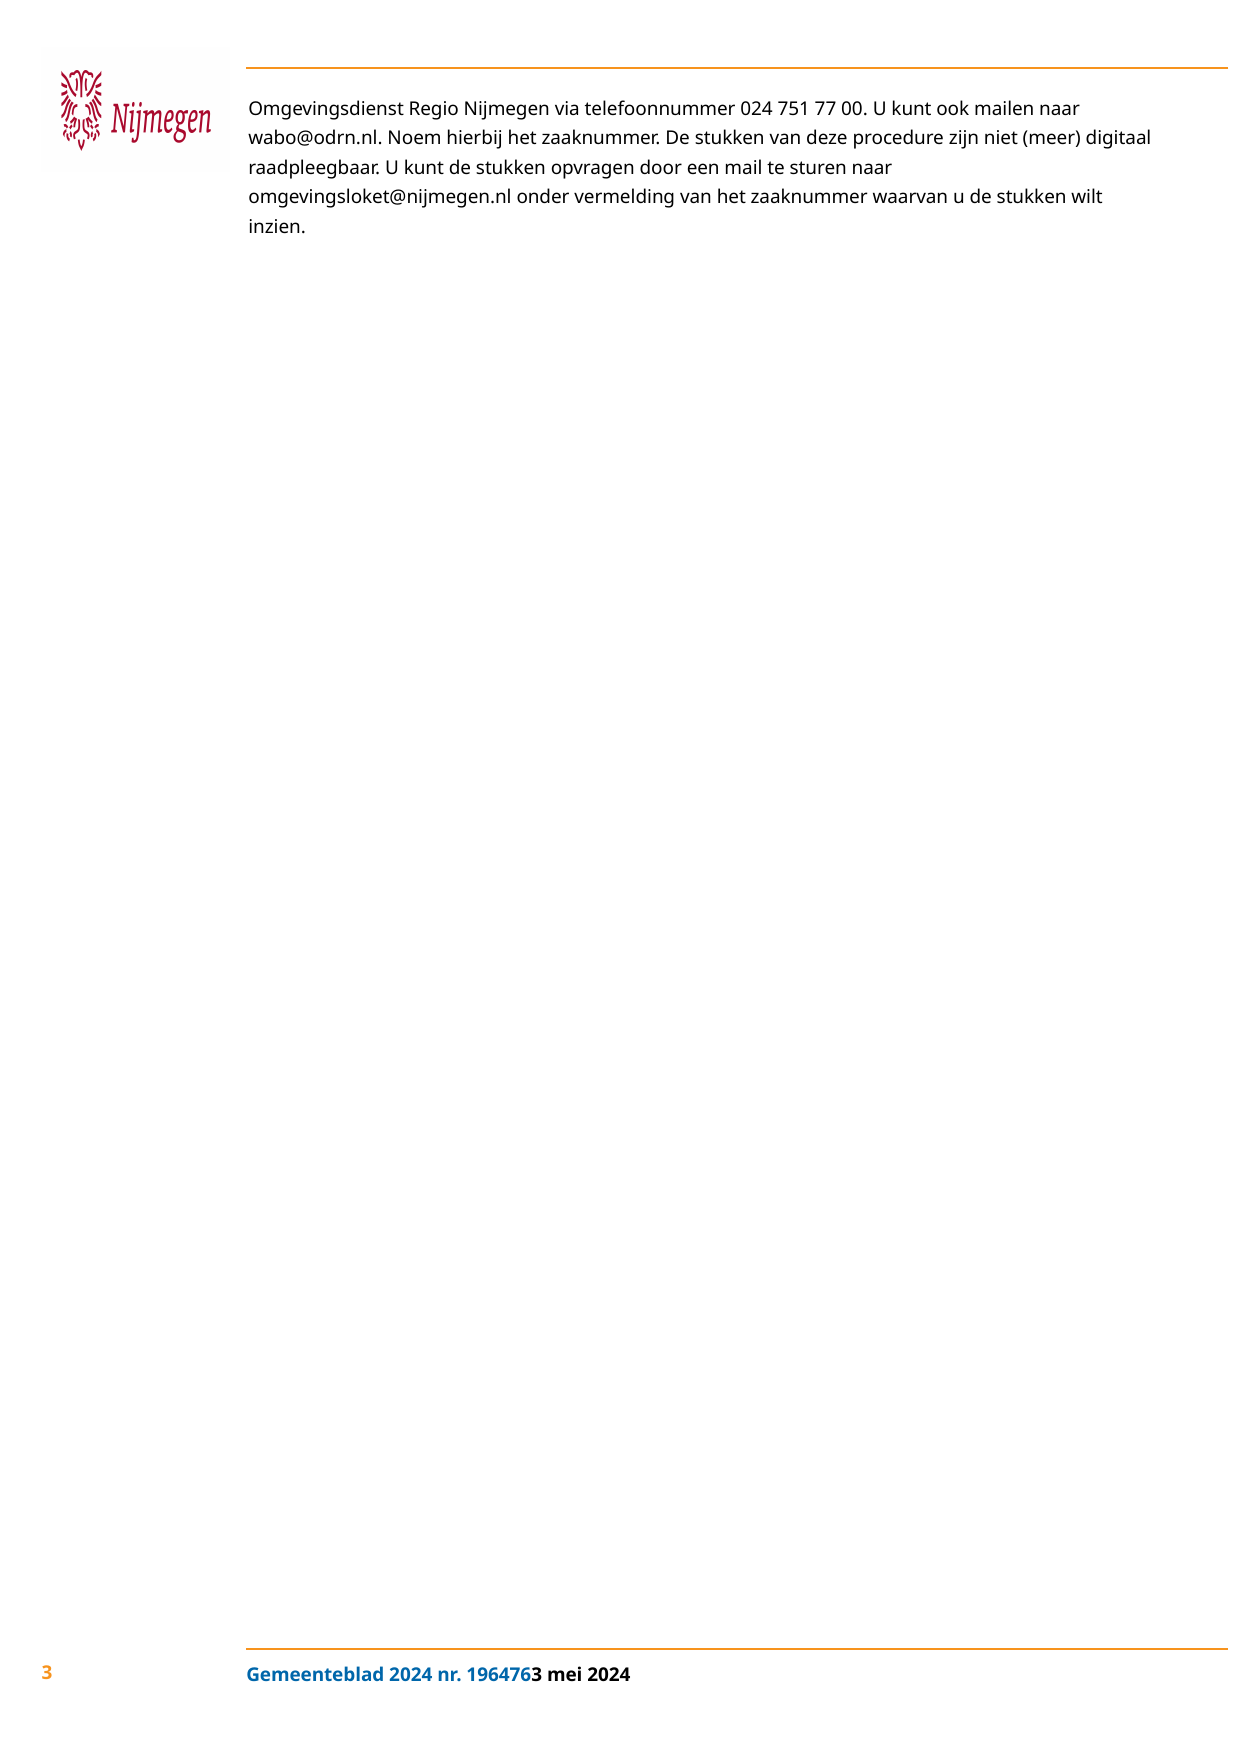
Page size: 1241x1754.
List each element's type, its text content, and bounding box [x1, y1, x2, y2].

text Omgevingsdienst Regio Nijmegen via telefoonnummer 024 751 77 00. U kunt ook mailen naar wabo@odrn.nl. Noem hierbij het zaaknummer. De stukken van deze procedure zijn niet (meer) digitaal raadpleegbaar. U kunt de stukken opvragen door een mail te sturen naar omgevingsloket@nijmegen.nl onder vermelding van het zaaknummer waarvan u de stukken wilt inzien. [248, 95, 1152, 239]
picture [41, 47, 231, 172]
